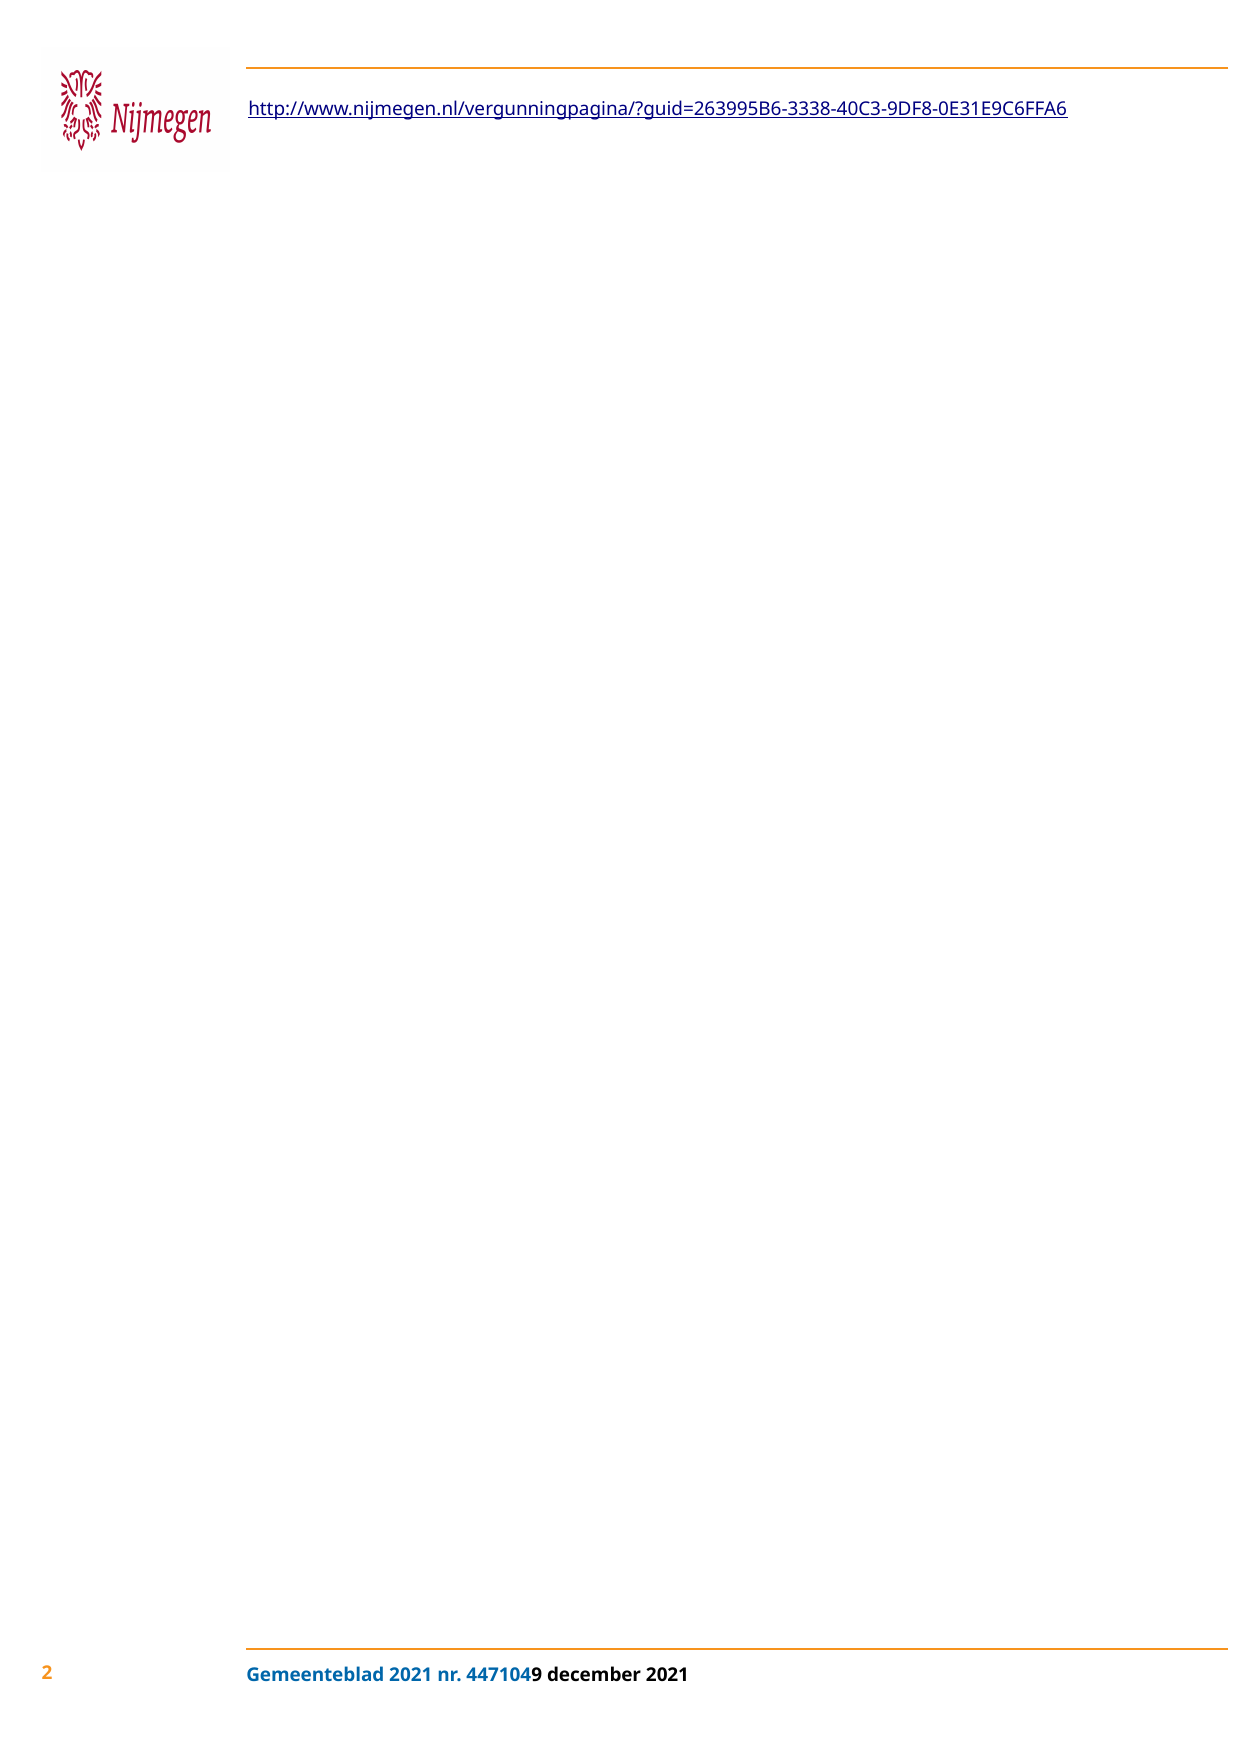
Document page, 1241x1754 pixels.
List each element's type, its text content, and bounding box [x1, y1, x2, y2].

text http://www.nijmegen.nl/vergunningpagina/?guid=263995B6-3338-40C3-9DF8-0E31E9C6FFA6 [248, 95, 1152, 121]
picture [41, 47, 231, 172]
